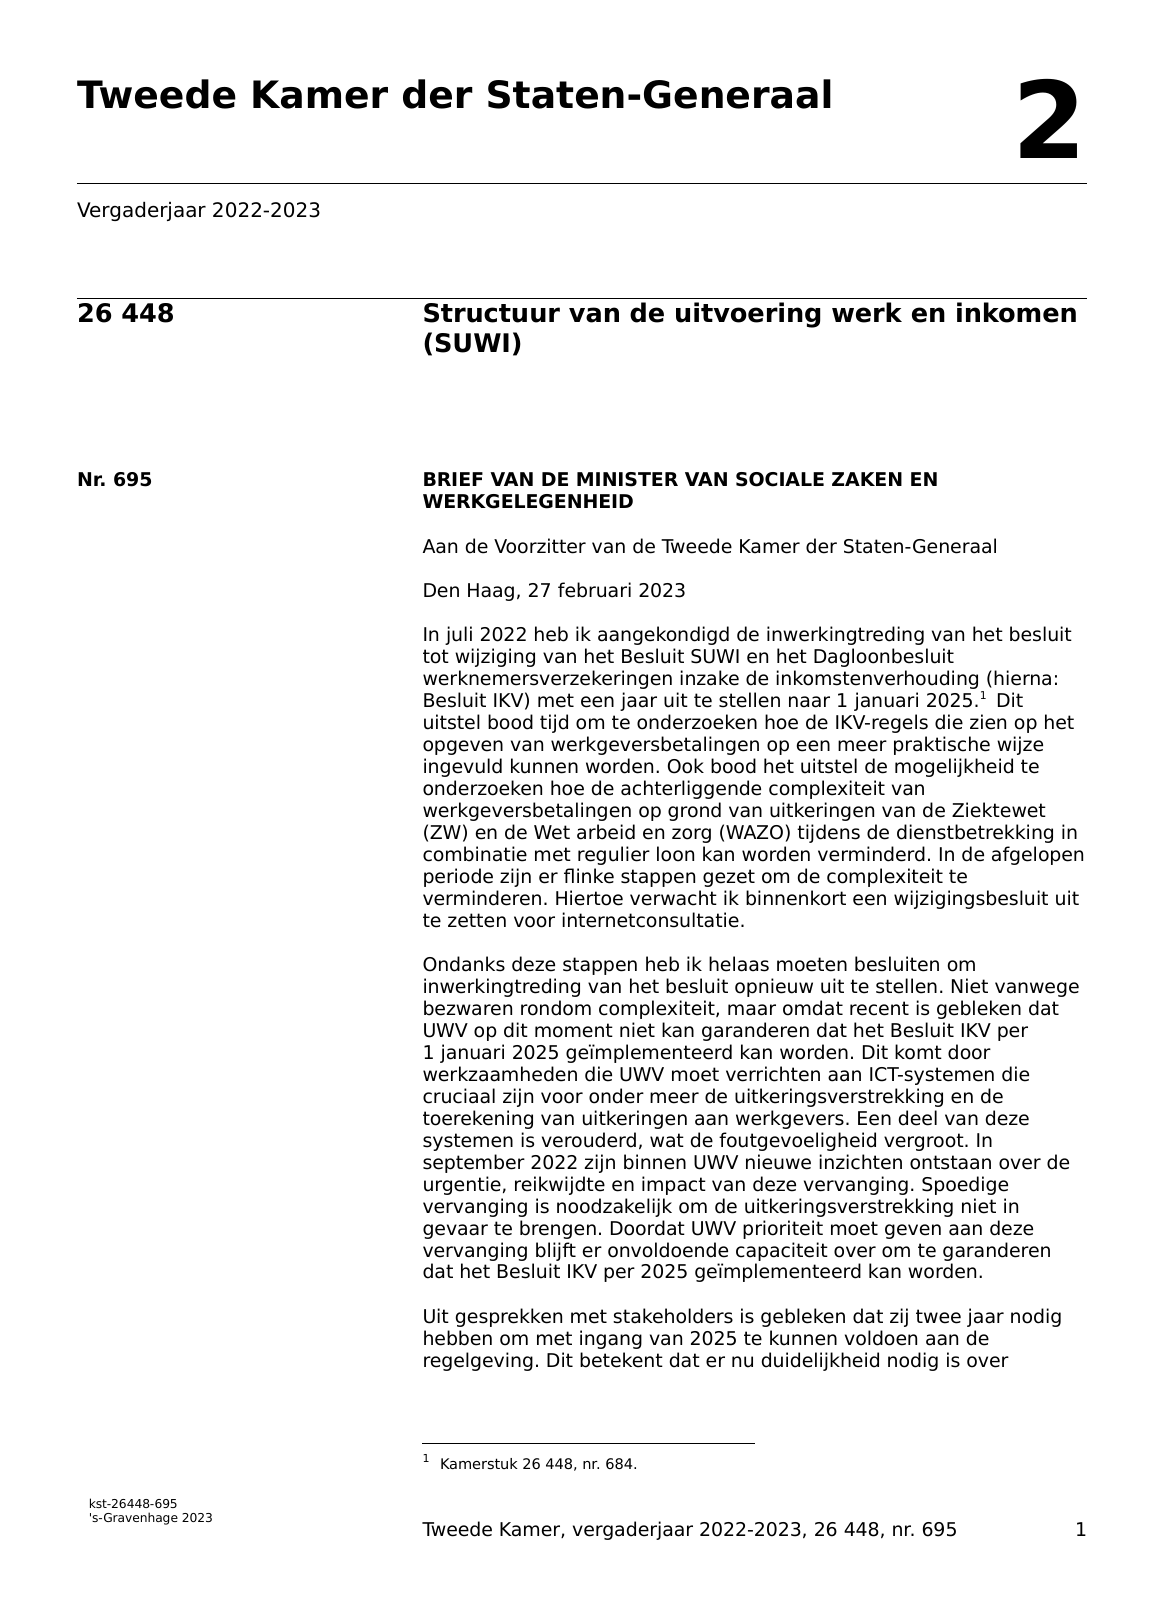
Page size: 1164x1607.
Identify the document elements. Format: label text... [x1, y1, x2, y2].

text Uit gesprekken met stakeholders is gebleken dat zij twee jaar nodig hebben om met ingang van 2025 te kunnen voldoen aan de regelgeving. Dit betekent dat er nu duidelijkheid nodig is over [422, 1306, 1087, 1372]
table_header Tweede Kamer der Staten-Generaal [77, 59, 886, 183]
table_header 2 [886, 59, 1087, 183]
text Aan de Voorzitter van de Tweede Kamer der Staten-Generaal [422, 536, 1087, 557]
table_cell Vergaderjaar 2022-2023 [77, 184, 1087, 298]
text kst-26448-695 [88, 1497, 323, 1511]
subtitle 26 448 Structuur van de uitvoering werk en inkomen (SUWI) [77, 299, 1087, 358]
text In juli 2022 heb ik aangekondigd de inwerkingtreding van het besluit tot wijziging van het Besluit SUWI en het Dagloonbesluit werknemersverzekeringen inzake de inkomstenverhouding (hierna: Besluit IKV) met een jaar uit te stellen naar 1 januari 2025. Dit uitstel bood tijd om te onderzoeken hoe de IKV-regels die zien op het opgeven van werkgeversbetalingen op een meer praktische wijze ingevuld kunnen worden. Ook bood het uitstel de mogelijkheid te onderzoeken hoe de achterliggende complexiteit van werkgeversbetalingen op grond van uitkeringen van de Ziektewet (ZW) en de Wet arbeid en zorg (WAZO) tijdens de dienstbetrekking in combinatie met regulier loon kan worden verminderd. In de afgelopen periode zijn er flinke stappen gezet om de complexiteit te verminderen. Hiertoe verwacht ik binnenkort een wijzigingsbesluit uit te zetten voor internetconsultatie. [422, 624, 1087, 932]
subtitle Nr. 695 BRIEF VAN DE MINISTER VAN SOCIALE ZAKEN EN WERKGELEGENHEID [77, 469, 1087, 513]
text 's-Gravenhage 2023 [88, 1511, 323, 1525]
text Kamerstuk 26 448, nr. 684. [422, 1452, 1087, 1474]
text Ondanks deze stappen heb ik helaas moeten besluiten om inwerkingtreding van het besluit opnieuw uit te stellen. Niet vanwege bezwaren rondom complexiteit, maar omdat recent is gebleken dat UWV op dit moment niet kan garanderen dat het Besluit IKV per 1 januari 2025 geïmplementeerd kan worden. Dit komt door werkzaamheden die UWV moet verrichten aan ICT-systemen die cruciaal zijn voor onder meer de uitkeringsverstrekking en de toerekening van uitkeringen aan werkgevers. Een deel van deze systemen is verouderd, wat de foutgevoeligheid vergroot. In september 2022 zijn binnen UWV nieuwe inzichten ontstaan over de urgentie, reikwijdte en impact van deze vervanging. Spoedige vervanging is noodzakelijk om de uitkeringsverstrekking niet in gevaar te brengen. Doordat UWV prioriteit moet geven aan deze vervanging blijft er onvoldoende capaciteit over om te garanderen dat het Besluit IKV per 2025 geïmplementeerd kan worden. [422, 954, 1087, 1283]
text Den Haag, 27 februari 2023 [422, 580, 1087, 602]
